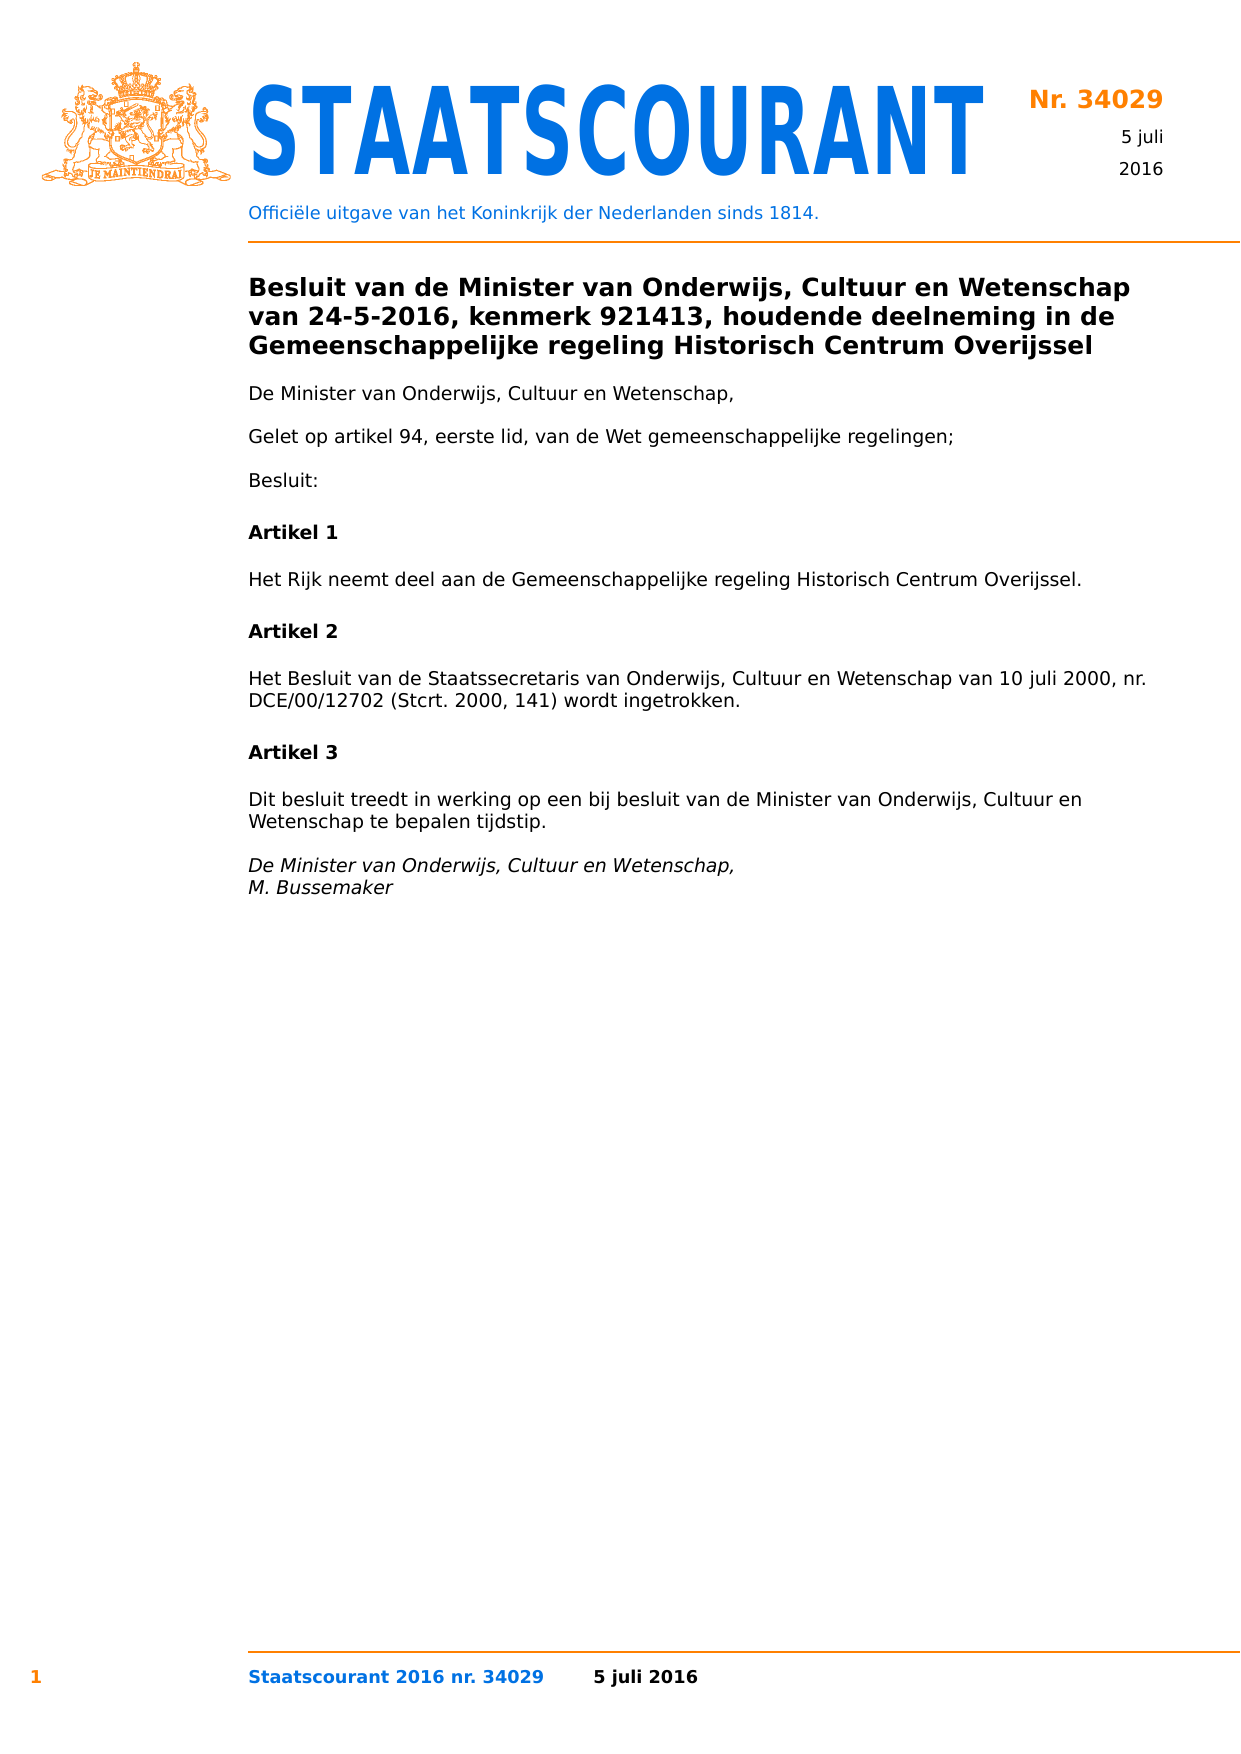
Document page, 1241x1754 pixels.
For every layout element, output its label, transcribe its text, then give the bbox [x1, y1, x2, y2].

table_header Nr. 34029 [998, 62, 1240, 121]
table_cell 2016 [998, 153, 1240, 203]
text De Minister van Onderwijs, Cultuur en Wetenschap, [248, 382, 1163, 404]
text Dit besluit treedt in werking op een bij besluit van de Minister van Onderwijs, Cultuur en Wetenschap te bepalen tijdstip. [248, 789, 1163, 833]
table_cell 5 juli [998, 121, 1240, 153]
subtitle Besluit van de Minister van Onderwijs, Cultuur en Wetenschap van 24-5-2016, kenmerk 921413, houdende deelneming in de Gemeenschappelijke regeling Historisch Centrum Overijssel [248, 273, 1163, 361]
subtitle Artikel 2 [248, 621, 1163, 643]
table_header [25, 62, 248, 241]
subtitle Artikel 1 [248, 522, 1163, 544]
subtitle Artikel 3 [248, 742, 1163, 764]
table_cell Officiële uitgave van het Koninkrijk der Nederlanden sinds 1814. [248, 203, 1240, 241]
text Het Besluit van de Staatssecretaris van Onderwijs, Cultuur en Wetenschap van 10 juli 2000, nr. DCE/00/12702 (Stcrt. 2000, 141) wordt ingetrokken. [248, 668, 1163, 712]
table_header STAATSCOURANT [248, 62, 998, 203]
text Het Rijk neemt deel aan de Gemeenschappelijke regeling Historisch Centrum Overijssel. [248, 569, 1163, 591]
text Gelet op artikel 94, eerste lid, van de Wet gemeenschappelijke regelingen; [248, 426, 1163, 448]
picture [41, 62, 231, 186]
text De Minister van Onderwijs, Cultuur en Wetenschap, M. Bussemaker [248, 855, 1163, 899]
text Besluit: [248, 470, 1163, 492]
